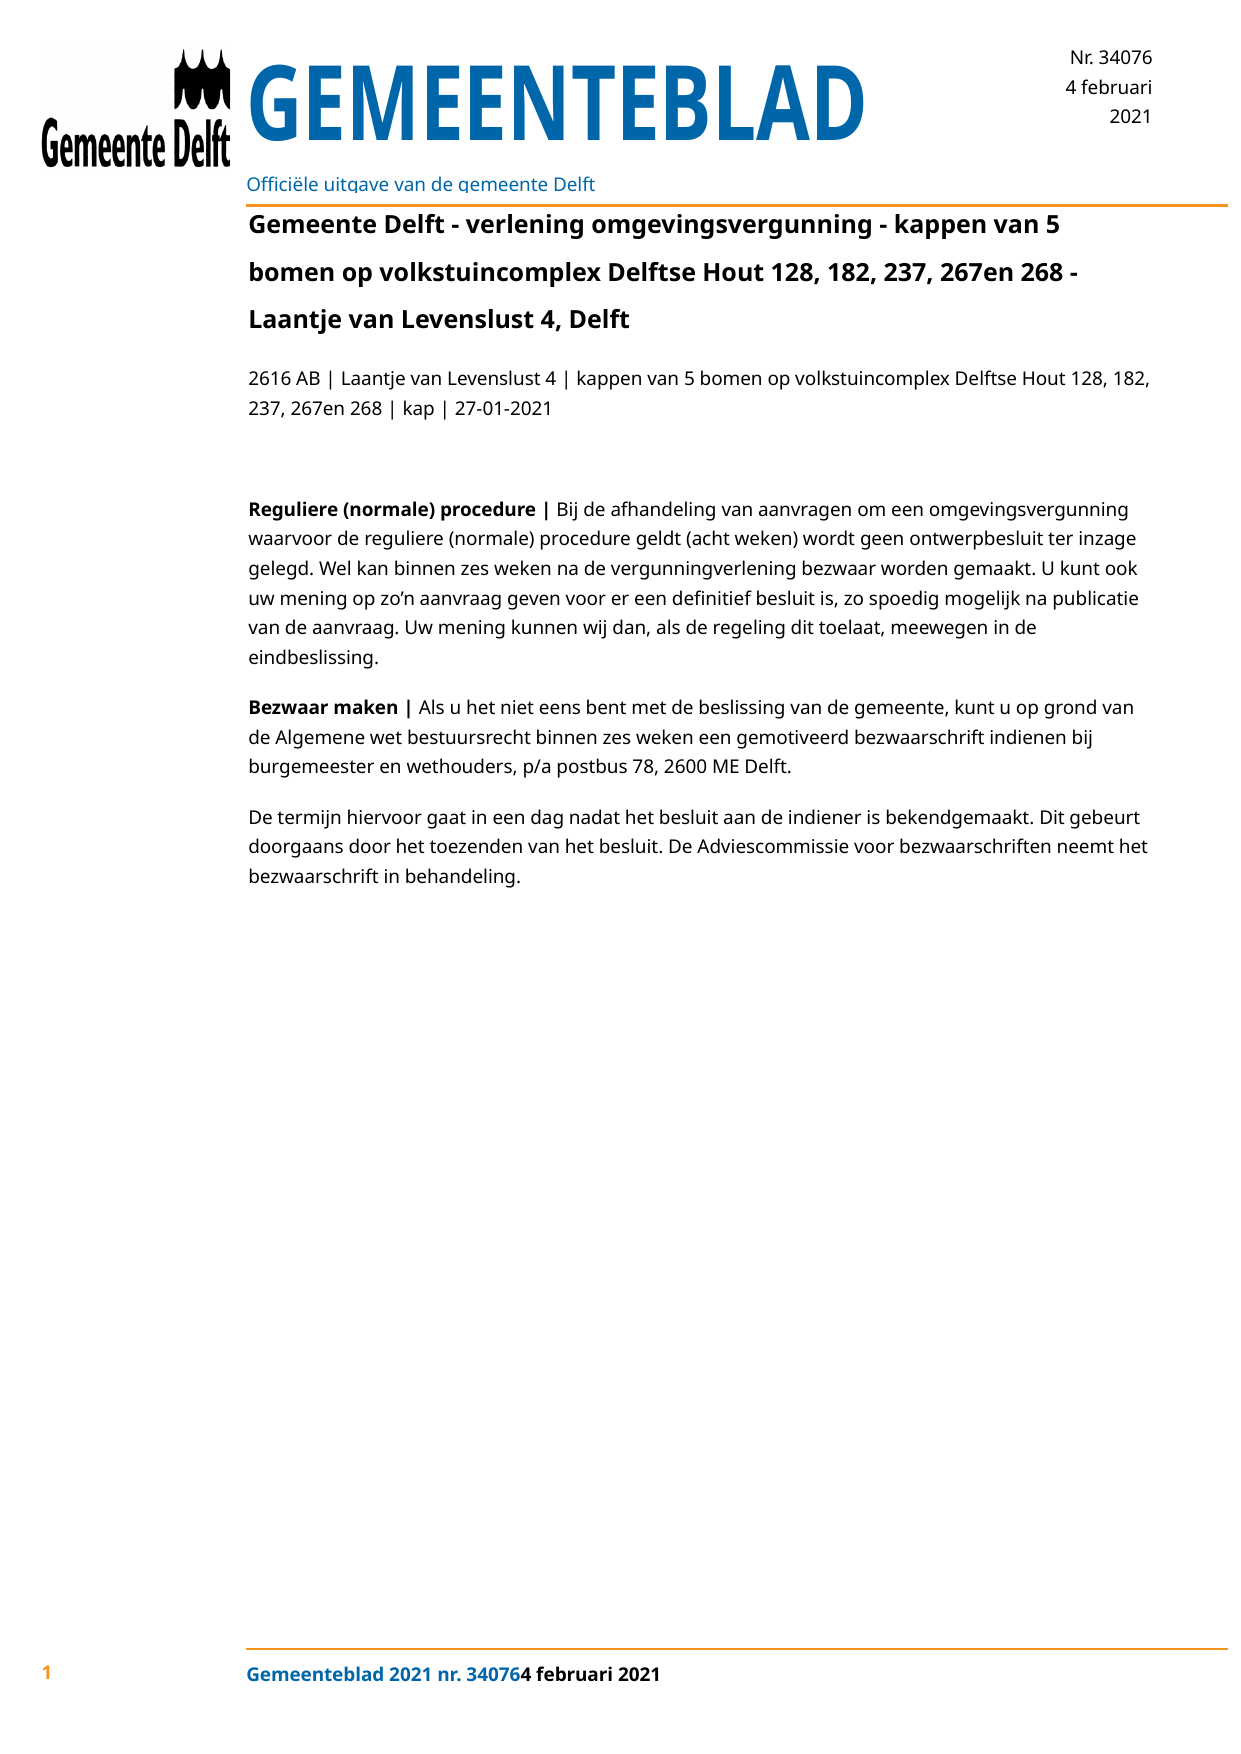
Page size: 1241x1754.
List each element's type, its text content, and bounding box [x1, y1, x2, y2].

text De termijn hiervoor gaat in een dag nadat het besluit aan de indiener is bekendgemaakt. Dit gebeurt doorgaans door het toezenden van het besluit. De Adviescommissie voor bezwaarschriften neemt het bezwaarschrift in behandeling. [248, 804, 1152, 889]
text Bezwaar maken | Als u het niet eens bent met de beslissing van de gemeente, kunt u op grond van de Algemene wet bestuursrecht binnen zes weken een gemotiveerd bezwaarschrift indienen bij burgemeester en wethouders, p/a postbus 78, 2600 ME Delft. [248, 694, 1152, 779]
picture [41, 47, 231, 172]
text 2616 AB | Laantje van Levenslust 4 | kappen van 5 bomen op volkstuincomplex Delftse Hout 128, 182, 237, 267en 268 | kap | 27-01-2021 [248, 366, 1152, 421]
text Reguliere (normale) procedure | Bij de afhandeling van aanvragen om een omgevingsvergunning waarvoor de reguliere (normale) procedure geldt (acht weken) wordt geen ontwerpbesluit ter inzage gelegd. Wel kan binnen zes weken na de vergunningverlening bezwaar worden gemaakt. U kunt ook uw mening op zo’n aanvraag geven voor er een definitief besluit is, zo spoedig mogelijk na publicatie van de aanvraag. Uw mening kunnen wij dan, als de regeling dit toelaat, meewegen in de eindbeslissing. [248, 496, 1152, 669]
text Gemeente Delft - verlening omgevingsvergunning - kappen van 5 bomen op volkstuincomplex Delftse Hout 128, 182, 237, 267en 268 - Laantje van Levenslust 4, Delft [248, 207, 1152, 336]
